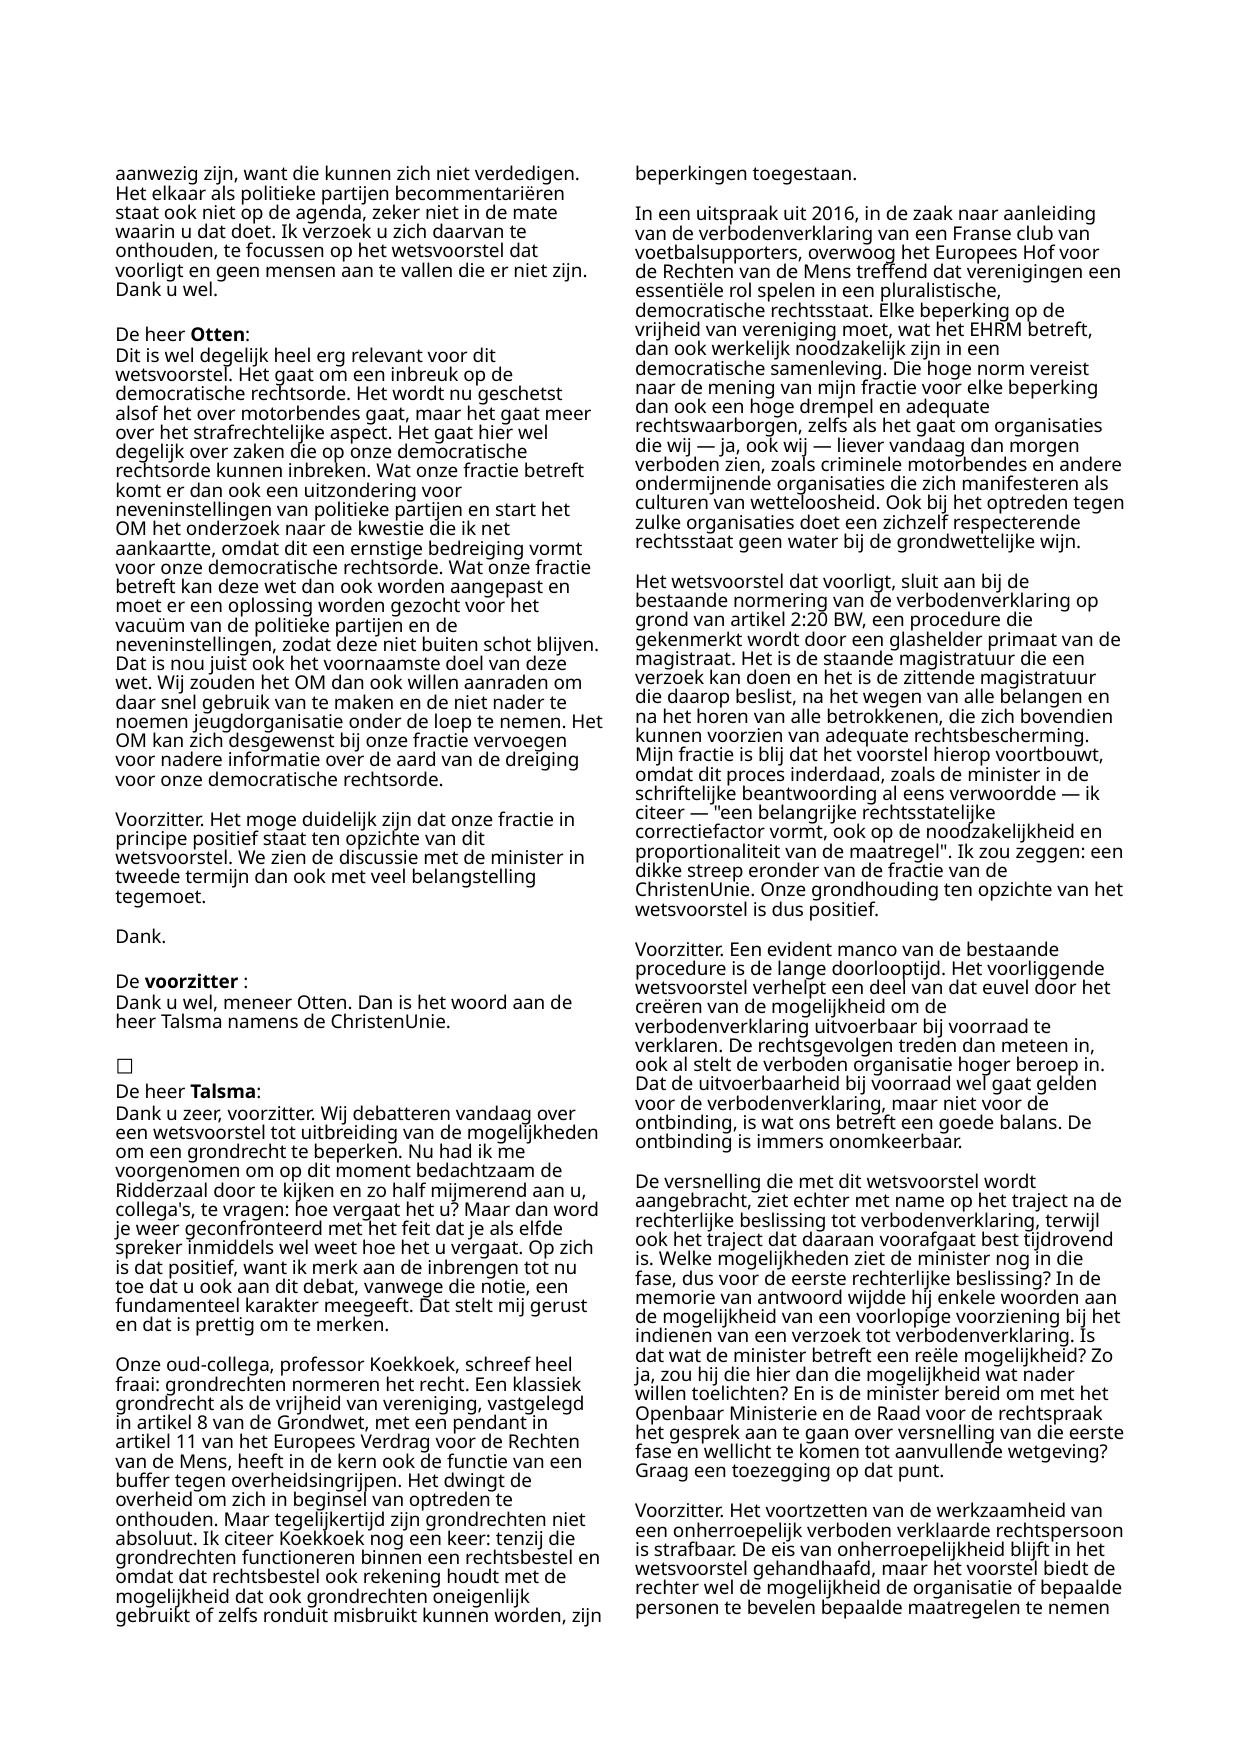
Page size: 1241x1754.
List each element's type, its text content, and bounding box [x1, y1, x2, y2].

text De heer Talsma: [115, 1079, 605, 1104]
text Het wetsvoorstel dat voorligt, sluit aan bij de bestaande normering van de verbodenverklaring op grond van artikel 2:20 BW, een procedure die gekenmerkt wordt door een glashelder primaat van de magistraat. Het is de staande magistratuur die een verzoek kan doen en het is de zittende magistratuur die daarop beslist, na het wegen van alle belangen en na het horen van alle betrokkenen, die zich bovendien kunnen voorzien van adequate rechtsbescherming. Mijn fractie is blij dat het voorstel hierop voortbouwt, omdat dit proces inderdaad, zoals de minister in de schriftelijke beantwoording al eens verwoordde — ik citeer — "een belangrijke rechtsstatelijke correctiefactor vormt, ook op de noodzakelijkheid en proportionaliteit van de maatregel". Ik zou zeggen: een dikke streep eronder van de fractie van de ChristenUnie. Onze grondhouding ten opzichte van het wetsvoorstel is dus positief. [635, 573, 1125, 920]
text Voorzitter. Een evident manco van de bestaande procedure is de lange doorlooptijd. Het voorliggende wetsvoorstel verhelpt een deel van dat euvel door het creëren van de mogelijkheid om de verbodenverklaring uitvoerbaar bij voorraad te verklaren. De rechtsgevolgen treden dan meteen in, ook al stelt de verboden organisatie hoger beroep in. Dat de uitvoerbaarheid bij voorraad wel gaat gelden voor de verbodenverklaring, maar niet voor de ontbinding, is wat ons betreft een goede balans. De ontbinding is immers onomkeerbaar. [635, 941, 1125, 1152]
text aanwezig zijn, want die kunnen zich niet verdedigen. Het elkaar als politieke partijen becommentariëren staat ook niet op de agenda, zeker niet in de mate waarin u dat doet. Ik verzoek u zich daarvan te onthouden, te focussen op het wetsvoorstel dat voorligt en geen mensen aan te vallen die er niet zijn. Dank u wel. [115, 165, 605, 300]
text beperkingen toegestaan. [635, 165, 1125, 184]
text Voorzitter. Het moge duidelijk zijn dat onze fractie in principe positief staat ten opzichte van dit wetsvoorstel. We zien de discussie met de minister in tweede termijn dan ook met veel belangstelling tegemoet. [115, 811, 605, 907]
text Dank u zeer, voorzitter. Wij debatteren vandaag over een wetsvoorstel tot uitbreiding van de mogelijkheden om een grondrecht te beperken. Nu had ik me voorgenomen om op dit moment bedachtzaam de Ridderzaal door te kijken en zo half mijmerend aan u, collega's, te vragen: hoe vergaat het u? Maar dan word je weer geconfronteerd met het feit dat je als elfde spreker inmiddels wel weet hoe het u vergaat. Op zich is dat positief, want ik merk aan de inbrengen tot nu toe dat u ook aan dit debat, vanwege die notie, een fundamenteel karakter meegeeft. Dat stelt mij gerust en dat is prettig om te merken. [115, 1104, 605, 1336]
text Voorzitter. Het voortzetten van de werkzaamheid van een onherroepelijk verboden verklaarde rechtspersoon is strafbaar. De eis van onherroepelijkheid blijft in het wetsvoorstel gehandhaafd, maar het voorstel biedt de rechter wel de mogelijkheid de organisatie of bepaalde personen te bevelen bepaalde maatregelen te nemen [635, 1502, 1125, 1618]
text Dit is wel degelijk heel erg relevant voor dit wetsvoorstel. Het gaat om een inbreuk op de democratische rechtsorde. Het wordt nu geschetst alsof het over motorbendes gaat, maar het gaat meer over het strafrechtelijke aspect. Het gaat hier wel degelijk over zaken die op onze democratische rechtsorde kunnen inbreken. Wat onze fractie betreft komt er dan ook een uitzondering voor neveninstellingen van politieke partijen en start het OM het onderzoek naar de kwestie die ik net aankaartte, omdat dit een ernstige bedreiging vormt voor onze democratische rechtsorde. Wat onze fractie betreft kan deze wet dan ook worden aangepast en moet er een oplossing worden gezocht voor het vacuüm van de politieke partijen en de neveninstellingen, zodat deze niet buiten schot blijven. Dat is nou juist ook het voornaamste doel van deze wet. Wij zouden het OM dan ook willen aanraden om daar snel gebruik van te maken en de niet nader te noemen jeugdorganisatie onder de loep te nemen. Het OM kan zich desgewenst bij onze fractie vervoegen voor nadere informatie over de aard van de dreiging voor onze democratische rechtsorde. [115, 347, 605, 790]
text Dank. [115, 928, 605, 947]
text In een uitspraak uit 2016, in de zaak naar aanleiding van de verbodenverklaring van een Franse club van voetbalsupporters, overwoog het Europees Hof voor de Rechten van de Mens treffend dat verenigingen een essentiële rol spelen in een pluralistische, democratische rechtsstaat. Elke beperking op de vrijheid van vereniging moet, wat het EHRM betreft, dan ook werkelijk noodzakelijk zijn in een democratische samenleving. Die hoge norm vereist naar de mening van mijn fractie voor elke beperking dan ook een hoge drempel en adequate rechtswaarborgen, zelfs als het gaat om organisaties die wij — ja, ook wij — liever vandaag dan morgen verboden zien, zoals criminele motorbendes en andere ondermijnende organisaties die zich manifesteren als culturen van wetteloosheid. Ook bij het optreden tegen zulke organisaties doet een zichzelf respecterende rechtsstaat geen water bij de grondwettelijke wijn. [635, 205, 1125, 552]
text Dank u wel, meneer Otten. Dan is het woord aan de heer Talsma namens de ChristenUnie. [115, 994, 605, 1032]
text De voorzitter : [115, 968, 605, 994]
text Onze oud-collega, professor Koekkoek, schreef heel fraai: grondrechten normeren het recht. Een klassiek grondrecht als de vrijheid van vereniging, vastgelegd in artikel 8 van de Grondwet, met een pendant in artikel 11 van het Europees Verdrag voor de Rechten van de Mens, heeft in de kern ook de functie van een buffer tegen overheidsingrijpen. Het dwingt de overheid om zich in beginsel van optreden te onthouden. Maar tegelijkertijd zijn grondrechten niet absoluut. Ik citeer Koekkoek nog een keer: tenzij die grondrechten functioneren binnen een rechtsbestel en omdat dat rechtsbestel ook rekening houdt met de mogelijkheid dat ook grondrechten oneigenlijk gebruikt of zelfs ronduit misbruikt kunnen worden, zijn [115, 1356, 605, 1626]
text De heer Otten: [115, 321, 605, 347]
text ⬜ [115, 1053, 605, 1079]
text De versnelling die met dit wetsvoorstel wordt aangebracht, ziet echter met name op het traject na de rechterlijke beslissing tot verbodenverklaring, terwijl ook het traject dat daaraan voorafgaat best tijdrovend is. Welke mogelijkheden ziet de minister nog in die fase, dus voor de eerste rechterlijke beslissing? In de memorie van antwoord wijdde hij enkele woorden aan de mogelijkheid van een voorlopige voorziening bij het indienen van een verzoek tot verbodenverklaring. Is dat wat de minister betreft een reële mogelijkheid? Zo ja, zou hij die hier dan die mogelijkheid wat nader willen toelichten? En is de minister bereid om met het Openbaar Ministerie en de Raad voor de rechtspraak het gesprek aan te gaan over versnelling van die eerste fase en wellicht te komen tot aanvullende wetgeving? Graag een toezegging op dat punt. [635, 1173, 1125, 1482]
